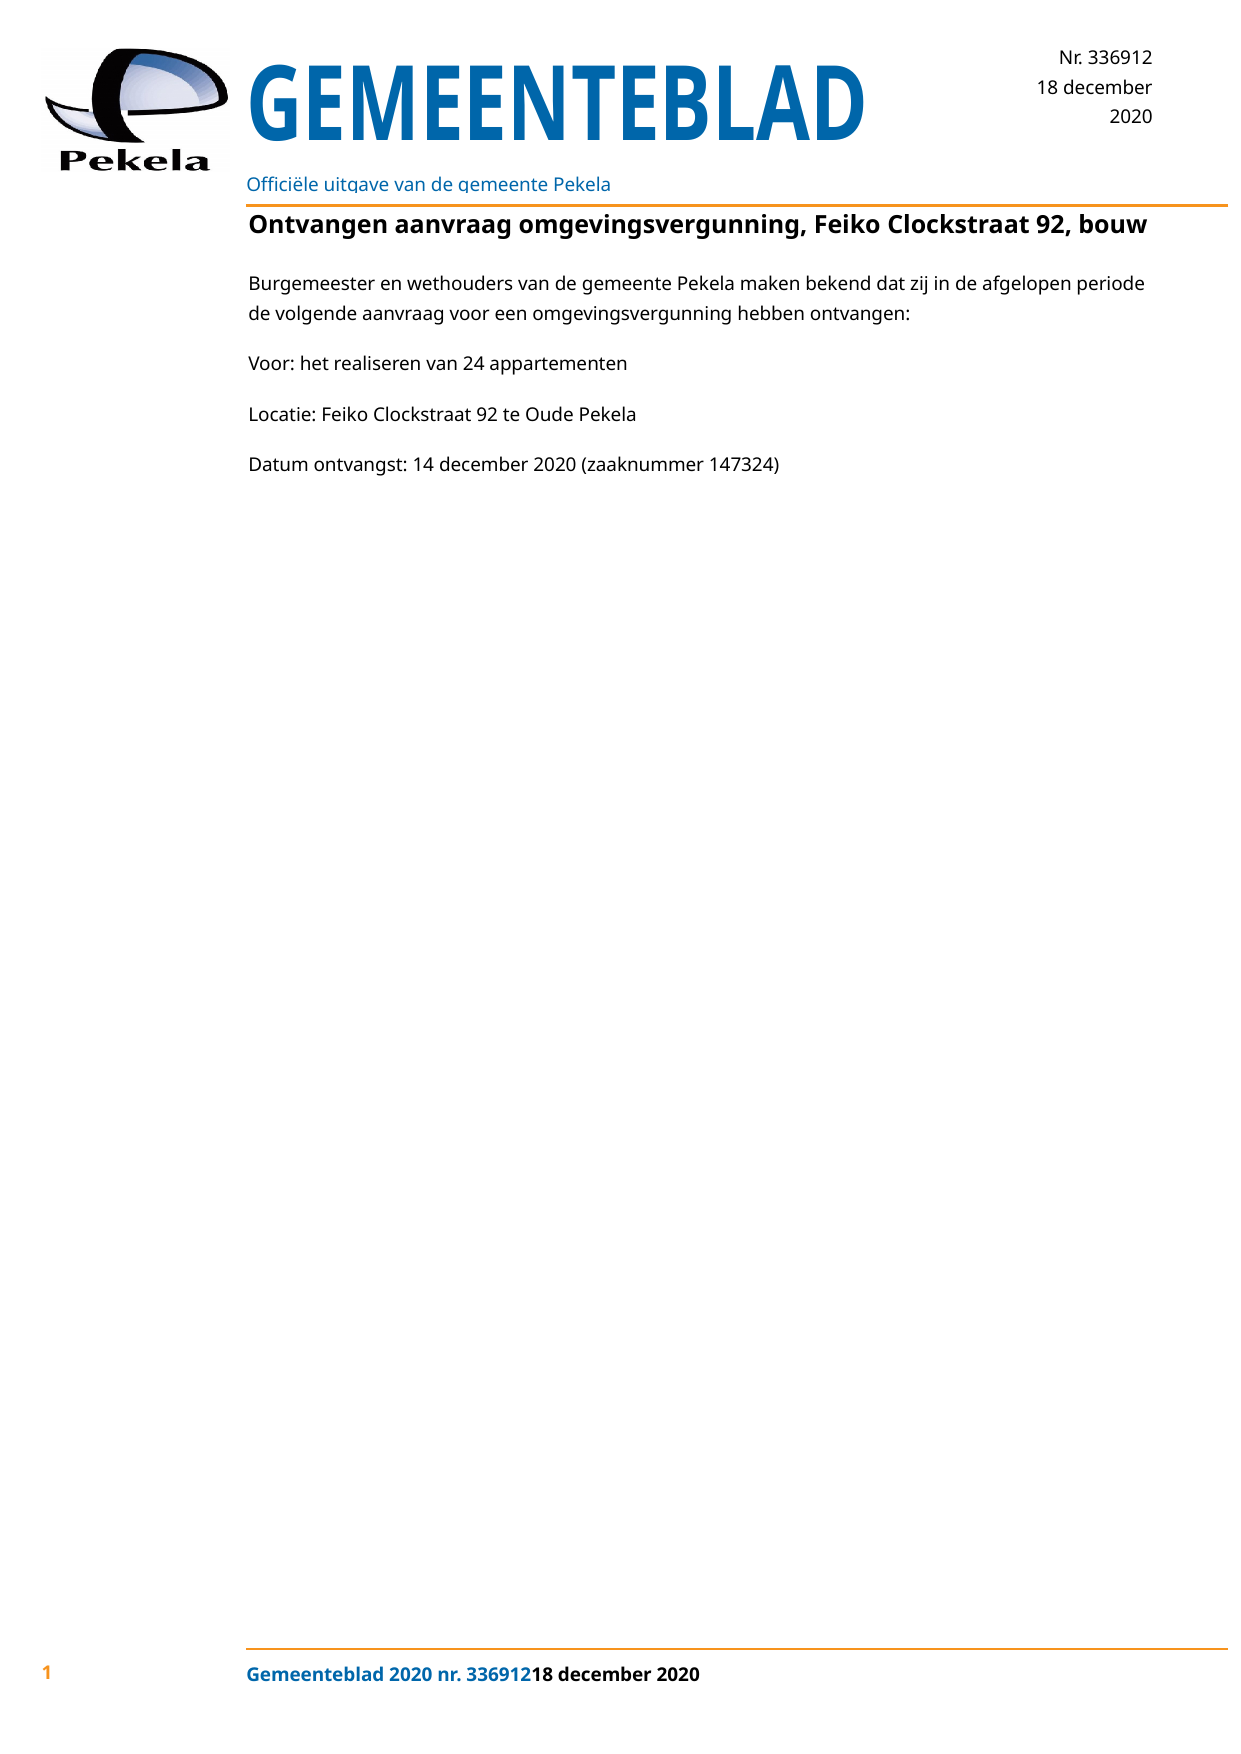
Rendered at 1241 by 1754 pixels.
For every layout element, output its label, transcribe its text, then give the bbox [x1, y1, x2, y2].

text Ontvangen aanvraag omgevingsvergunning, Feiko Clockstraat 92, bouw [248, 207, 1152, 241]
text Locatie: Feiko Clockstraat 92 te Oude Pekela [248, 401, 1152, 426]
text Voor: het realiseren van 24 appartementen [248, 350, 1152, 376]
picture [41, 47, 231, 172]
text Datum ontvangst: 14 december 2020 (zaaknummer 147324) [248, 451, 1152, 477]
text Burgemeester en wethouders van de gemeente Pekela maken bekend dat zij in de afgelopen periode de volgende aanvraag voor een omgevingsvergunning hebben ontvangen: [248, 270, 1152, 326]
